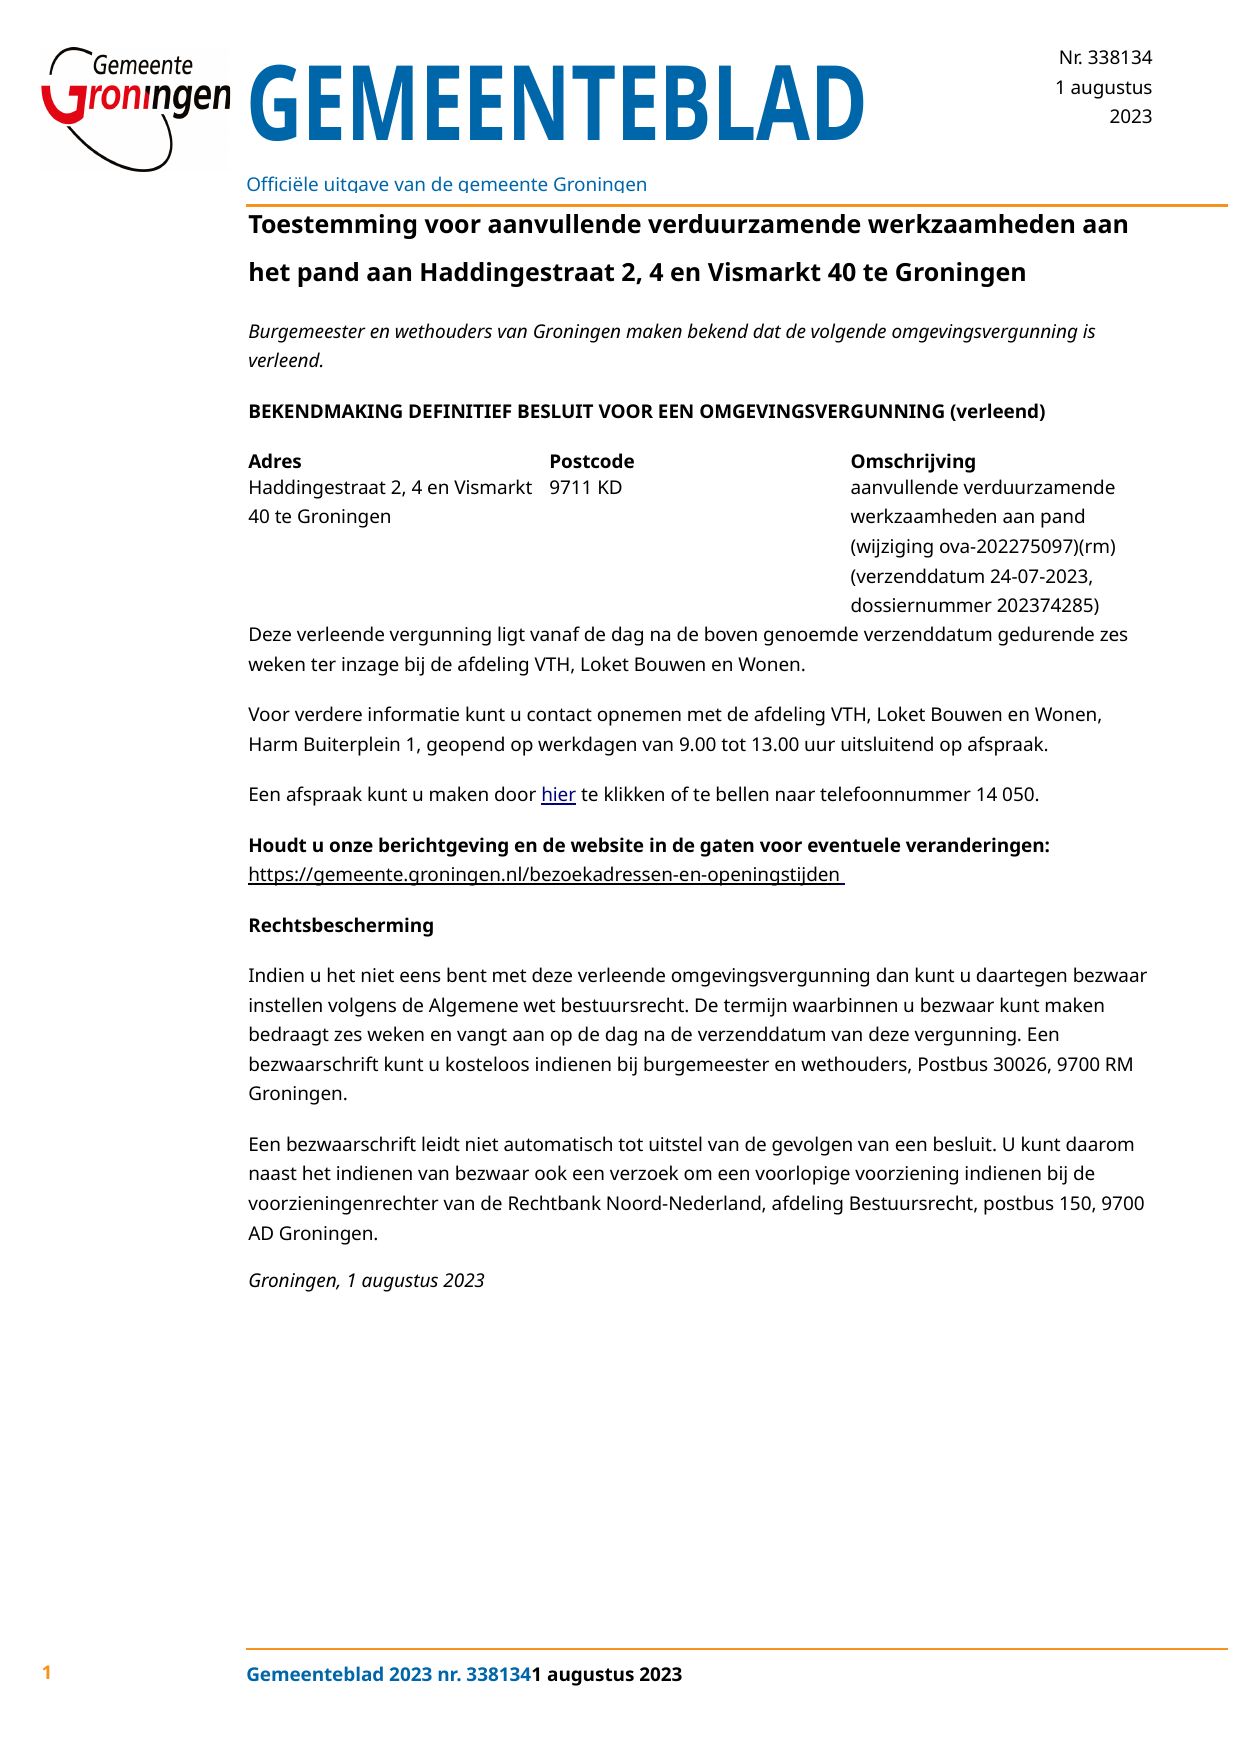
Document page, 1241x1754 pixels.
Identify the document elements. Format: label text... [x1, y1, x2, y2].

text Houdt u onze berichtgeving en de website in de gaten voor eventuele veranderingen: https://gemeente.groningen.nl/bezoekadressen-en-openingstijden [248, 832, 1152, 887]
text Voor verdere informatie kunt u contact opnemen met de afdeling VTH, Loket Bouwen en Wonen, Harm Buiterplein 1, geopend op werkdagen van 9.00 tot 13.00 uur uitsluitend op afspraak. [248, 701, 1152, 757]
text Een bezwaarschrift leidt niet automatisch tot uitstel van de gevolgen van een besluit. U kunt daarom naast het indienen van bezwaar ook een verzoek om een voorlopige voorziening indienen bij de voorzieningenrechter van de Rechtbank Noord-Nederland, afdeling Bestuursrecht, postbus 150, 9700 AD Groningen. [248, 1131, 1152, 1246]
text Deze verleende vergunning ligt vanaf de dag na de boven genoemde verzenddatum gedurende zes weken ter inzage bij de afdeling VTH, Loket Bouwen en Wonen. [248, 621, 1152, 677]
text Rechtsbescherming [248, 912, 1152, 938]
table_header Adres [248, 449, 549, 474]
table_cell 9711 KD [549, 474, 850, 618]
table_header Postcode [549, 449, 850, 474]
text Indien u het niet eens bent met deze verleende omgevingsvergunning dan kunt u daartegen bezwaar instellen volgens de Algemene wet bestuursrecht. De termijn waarbinnen u bezwaar kunt maken bedraagt zes weken en vangt aan op de dag na de verzenddatum van deze vergunning. Een bezwaarschrift kunt u kosteloos indienen bij burgemeester en wethouders, Postbus 30026, 9700 RM Groningen. [248, 962, 1152, 1106]
text Burgemeester en wethouders van Groningen maken bekend dat de volgende omgevingsvergunning is verleend. [248, 318, 1152, 373]
text Een afspraak kunt u maken door hier te klikken of te bellen naar telefoonnummer 14 050. [248, 781, 1152, 807]
table_header Omschrijving [850, 449, 1152, 474]
text BEKENDMAKING DEFINITIEF BESLUIT VOOR EEN OMGEVINGSVERGUNNING (verleend) [248, 398, 1152, 424]
text Groningen, 1 augustus 2023 [248, 1268, 1152, 1293]
table_cell aanvullende verduurzamende werkzaamheden aan pand (wijziging ova-202275097)(rm) (verzenddatum 24-07-2023, dossiernummer 202374285) [850, 474, 1152, 618]
text Toestemming voor aanvullende verduurzamende werkzaamheden aan het pand aan Haddingestraat 2, 4 en Vismarkt 40 te Groningen [248, 207, 1152, 288]
picture [41, 47, 231, 172]
table_cell Haddingestraat 2, 4 en Vismarkt 40 te Groningen [248, 474, 549, 618]
